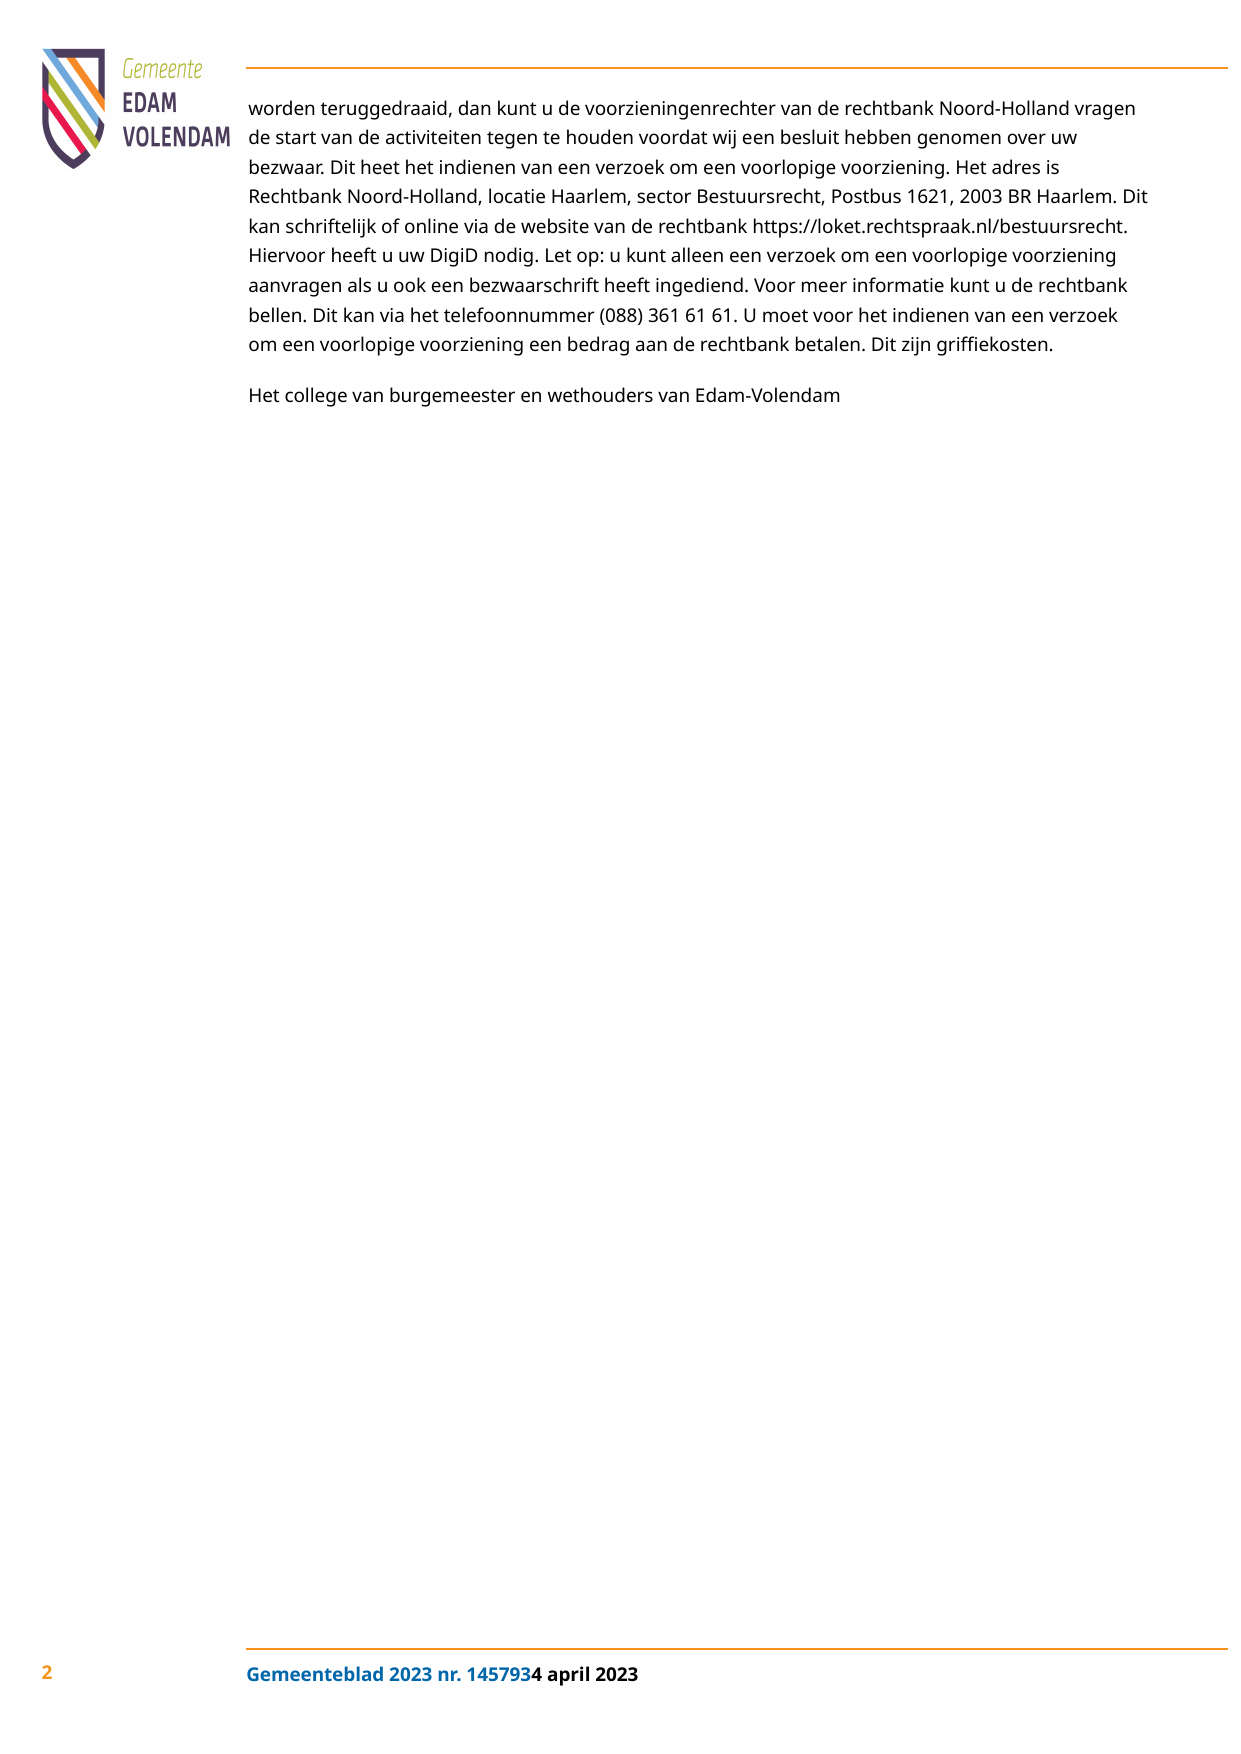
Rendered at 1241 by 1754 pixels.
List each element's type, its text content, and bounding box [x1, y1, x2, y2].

text worden teruggedraaid, dan kunt u de voorzieningenrechter van de rechtbank Noord-Holland vragen de start van de activiteiten tegen te houden voordat wij een besluit hebben genomen over uw bezwaar. Dit heet het indienen van een verzoek om een voorlopige voorziening. Het adres is Rechtbank Noord-Holland, locatie Haarlem, sector Bestuursrecht, Postbus 1621, 2003 BR Haarlem. Dit kan schriftelijk of online via de website van de rechtbank https://loket.rechtspraak.nl/bestuursrecht. Hiervoor heeft u uw DigiD nodig. Let op: u kunt alleen een verzoek om een voorlopige voorziening aanvragen als u ook een bezwaarschrift heeft ingediend. Voor meer informatie kunt u de rechtbank bellen. Dit kan via het telefoonnummer (088) 361 61 61. U moet voor het indienen van een verzoek om een voorlopige voorziening een bedrag aan de rechtbank betalen. Dit zijn griffiekosten. [248, 95, 1152, 357]
text Het college van burgemeester en wethouders van Edam-Volendam [248, 382, 1152, 408]
picture [41, 47, 231, 172]
